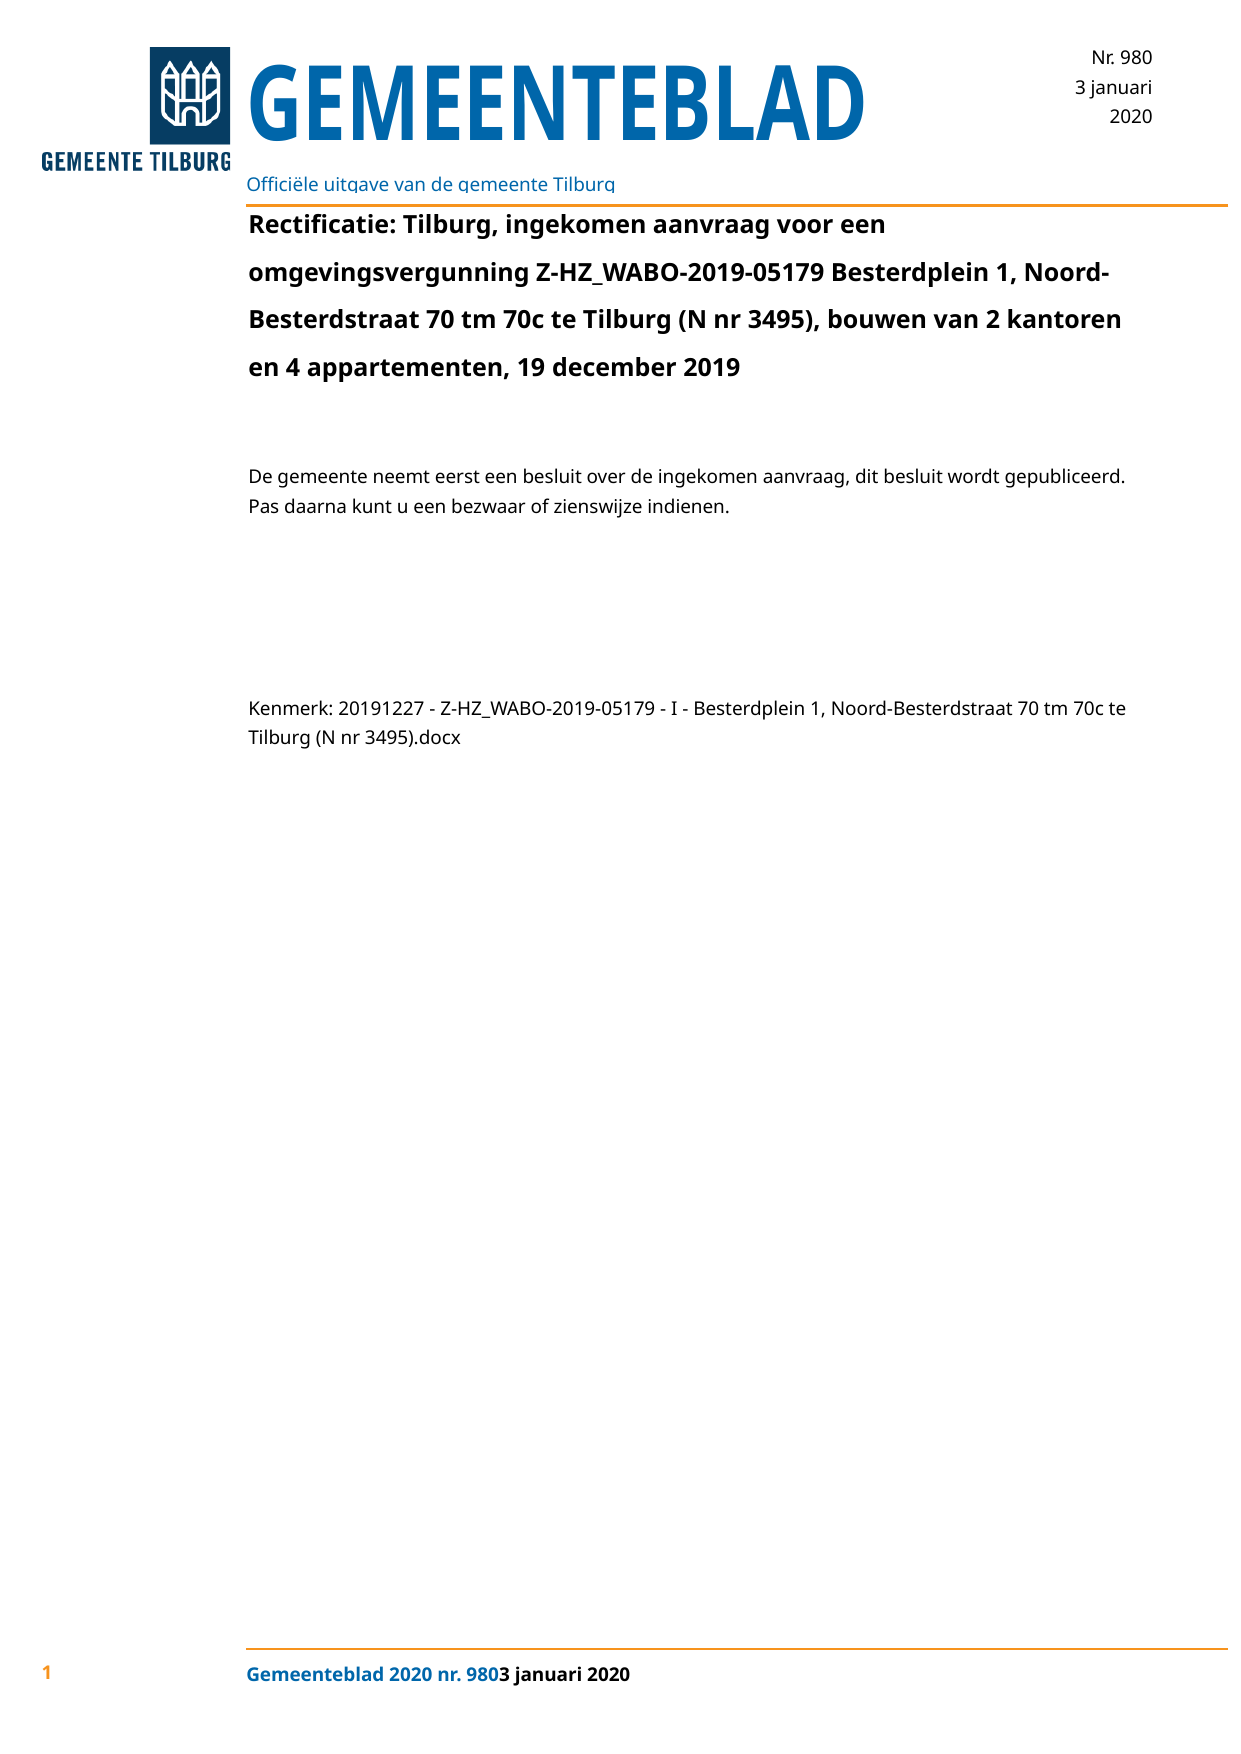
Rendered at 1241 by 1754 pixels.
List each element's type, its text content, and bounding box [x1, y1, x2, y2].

picture [41, 47, 231, 172]
text Kenmerk: 20191227 - Z-HZ_WABO-2019-05179 - I - Besterdplein 1, Noord-Besterdstraat 70 tm 70c te Tilburg (N nr 3495).docx [248, 695, 1152, 750]
text Rectificatie: Tilburg, ingekomen aanvraag voor een omgevingsvergunning Z-HZ_WABO-2019-05179 Besterdplein 1, Noord-Besterdstraat 70 tm 70c te Tilburg (N nr 3495), bouwen van 2 kantoren en 4 appartementen, 19 december 2019 [248, 207, 1152, 384]
text De gemeente neemt eerst een besluit over de ingekomen aanvraag, dit besluit wordt gepubliceerd. Pas daarna kunt u een bezwaar of zienswijze indienen. [248, 463, 1152, 519]
